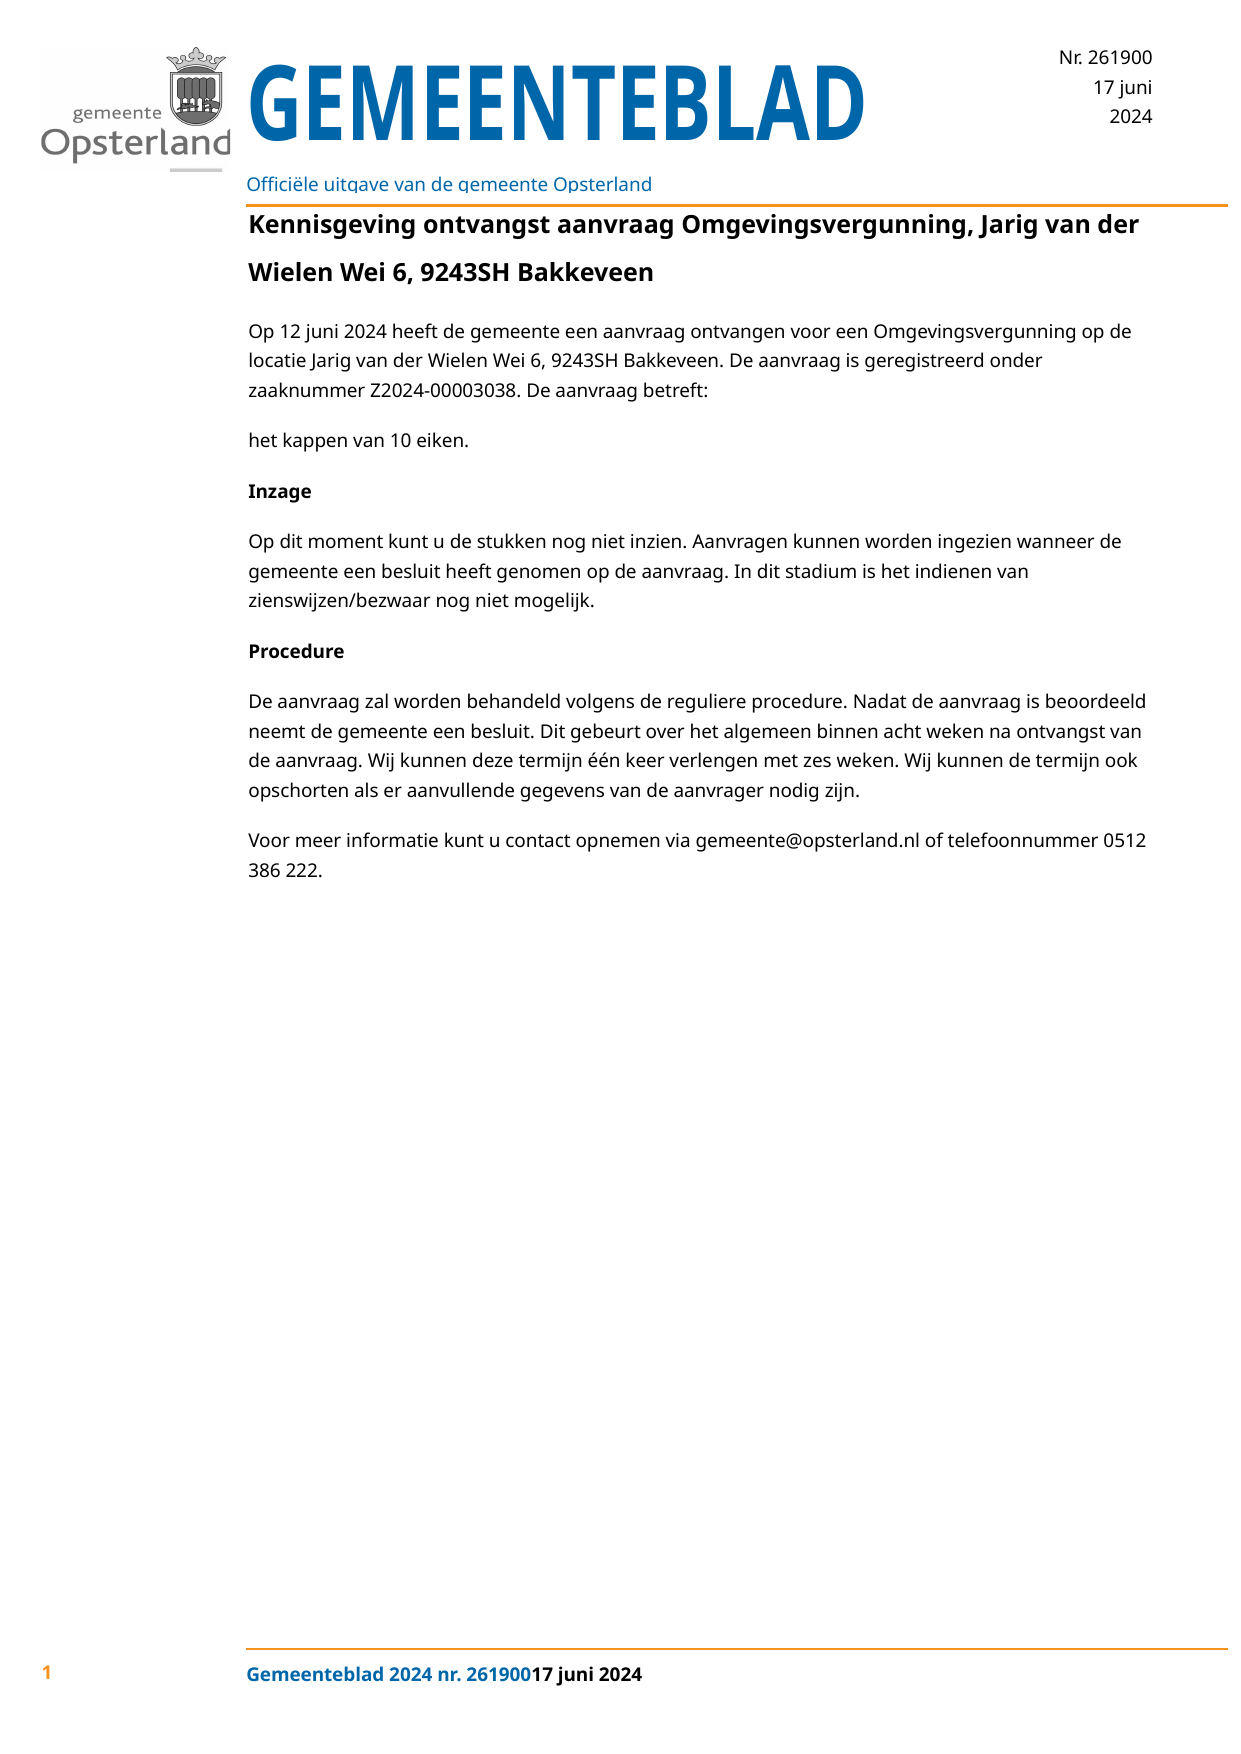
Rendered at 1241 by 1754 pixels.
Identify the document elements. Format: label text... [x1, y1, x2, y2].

picture [41, 47, 231, 172]
text Inzage [248, 478, 1152, 504]
text het kappen van 10 eiken. [248, 427, 1152, 453]
text Op 12 juni 2024 heeft de gemeente een aanvraag ontvangen voor een Omgevingsvergunning op de locatie Jarig van der Wielen Wei 6, 9243SH Bakkeveen. De aanvraag is geregistreerd onder zaaknummer Z2024-00003038. De aanvraag betreft: [248, 318, 1152, 403]
text De aanvraag zal worden behandeld volgens de reguliere procedure. Nadat de aanvraag is beoordeeld neemt de gemeente een besluit. Dit gebeurt over het algemeen binnen acht weken na ontvangst van de aanvraag. Wij kunnen deze termijn één keer verlengen met zes weken. Wij kunnen de termijn ook opschorten als er aanvullende gegevens van de aanvrager nodig zijn. [248, 688, 1152, 803]
text Kennisgeving ontvangst aanvraag Omgevingsvergunning, Jarig van der Wielen Wei 6, 9243SH Bakkeveen [248, 207, 1152, 288]
text Voor meer informatie kunt u contact opnemen via gemeente@opsterland.nl of telefoonnummer 0512 386 222. [248, 827, 1152, 883]
text Op dit moment kunt u de stukken nog niet inzien. Aanvragen kunnen worden ingezien wanneer de gemeente een besluit heeft genomen op de aanvraag. In dit stadium is het indienen van zienswijzen/bezwaar nog niet mogelijk. [248, 528, 1152, 613]
text Procedure [248, 638, 1152, 664]
